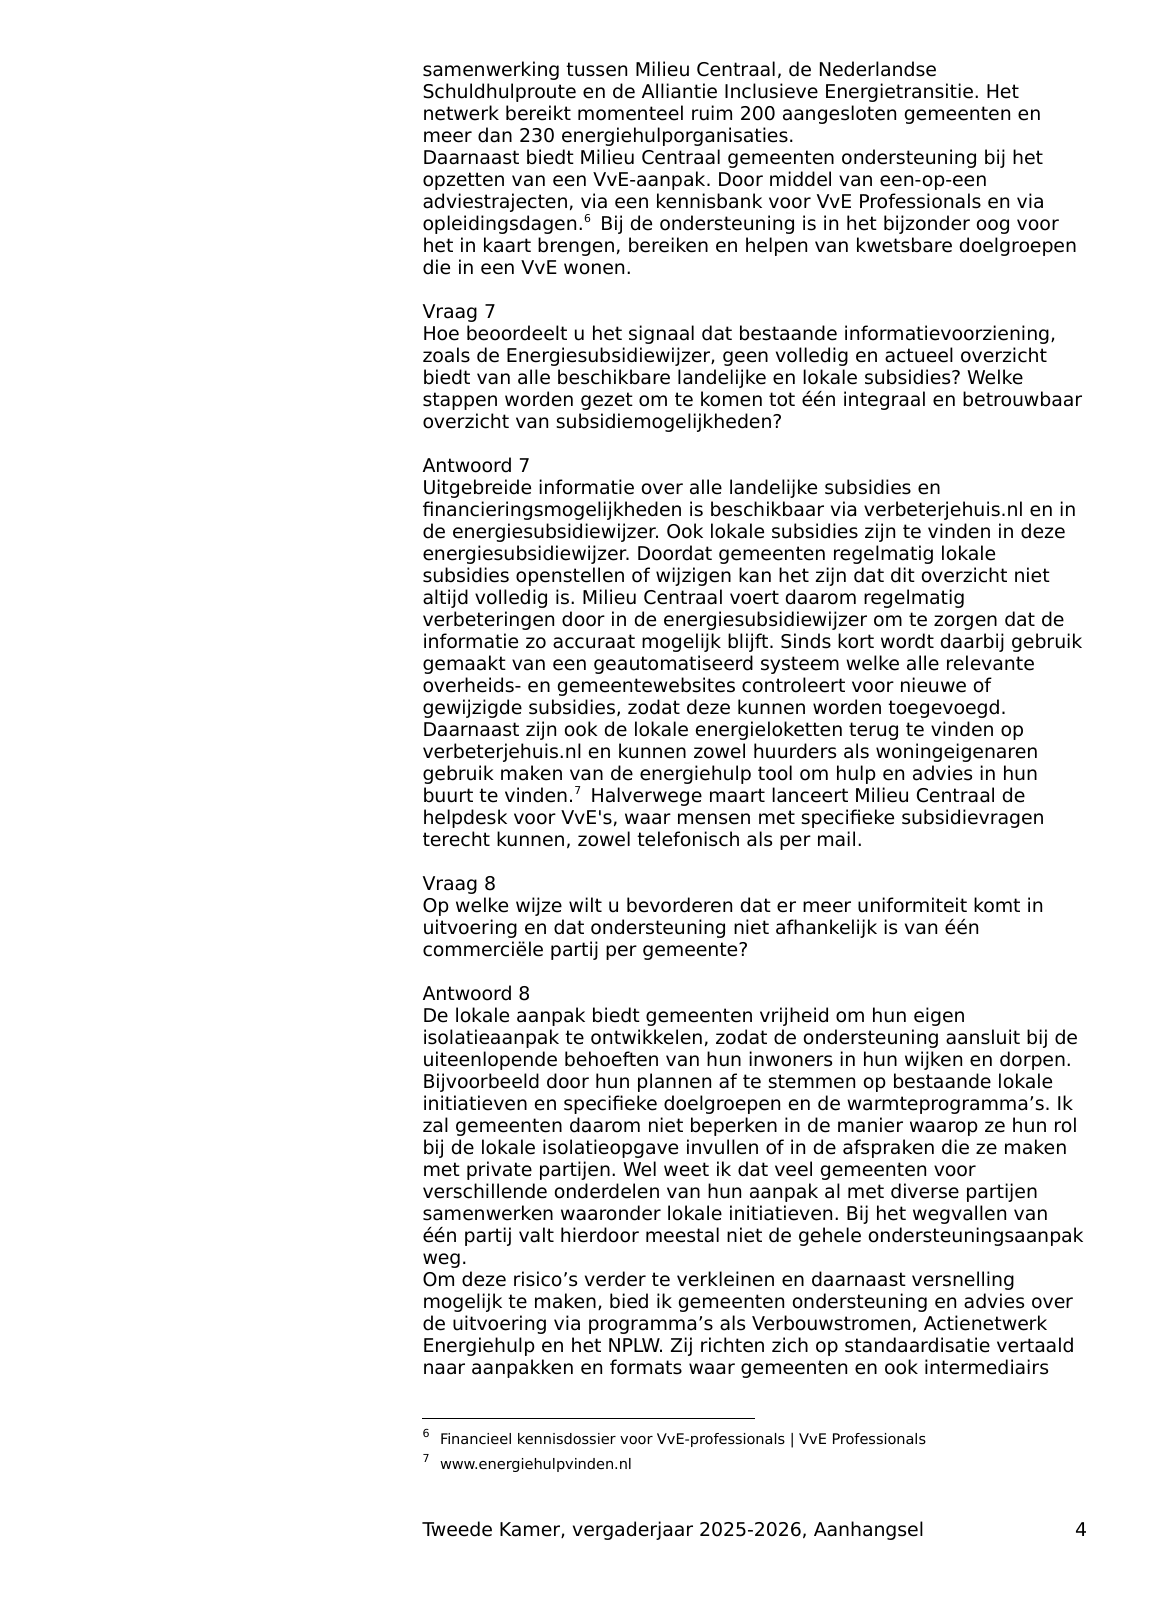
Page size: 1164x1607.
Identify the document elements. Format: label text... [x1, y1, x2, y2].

text De lokale aanpak biedt gemeenten vrijheid om hun eigen isolatieaanpak te ontwikkelen, zodat de ondersteuning aansluit bij de uiteenlopende behoeften van hun inwoners in hun wijken en dorpen. Bijvoorbeeld door hun plannen af te stemmen op bestaande lokale initiatieven en specifieke doelgroepen en de warmteprogramma’s. Ik zal gemeenten daarom niet beperken in de manier waarop ze hun rol bij de lokale isolatieopgave invullen of in de afspraken die ze maken met private partijen. Wel weet ik dat veel gemeenten voor verschillende onderdelen van hun aanpak al met diverse partijen samenwerken waaronder lokale initiatieven. Bij het wegvallen van één partij valt hierdoor meestal niet de gehele ondersteuningsaanpak weg. [422, 1005, 1087, 1269]
text samenwerking tussen Milieu Centraal, de Nederlandse Schuldhulproute en de Alliantie Inclusieve Energietransitie. Het netwerk bereikt momenteel ruim 200 aangesloten gemeenten en meer dan 230 energiehulporganisaties. [422, 59, 1087, 147]
text Antwoord 7 [422, 455, 1087, 477]
text Vraag 7 [422, 301, 1087, 323]
text Vraag 8 [422, 873, 1087, 895]
text Antwoord 8 [422, 983, 1087, 1005]
text Hoe beoordeelt u het signaal dat bestaande informatievoorziening, zoals de Energiesubsidiewijzer, geen volledig en actueel overzicht biedt van alle beschikbare landelijke en lokale subsidies? Welke stappen worden gezet om te komen tot één integraal en betrouwbaar overzicht van subsidiemogelijkheden? [422, 323, 1087, 433]
text Op welke wijze wilt u bevorderen dat er meer uniformiteit komt in uitvoering en dat ondersteuning niet afhankelijk is van één commerciële partij per gemeente? [422, 895, 1087, 961]
text Om deze risico’s verder te verkleinen en daarnaast versnelling mogelijk te maken, bied ik gemeenten ondersteuning en advies over de uitvoering via programma’s als Verbouwstromen, Actienetwerk Energiehulp en het NPLW. Zij richten zich op standaardisatie vertaald naar aanpakken en formats waar gemeenten en ook intermediairs [422, 1269, 1087, 1379]
text Daarnaast biedt Milieu Centraal gemeenten ondersteuning bij het opzetten van een VvE-aanpak. Door middel van een-op-een adviestrajecten, via een kennisbank voor VvE Professionals en via opleidingsdagen. Bij de ondersteuning is in het bijzonder oog voor het in kaart brengen, bereiken en helpen van kwetsbare doelgroepen die in een VvE wonen. [422, 147, 1087, 279]
text Daarnaast zijn ook de lokale energieloketten terug te vinden op verbeterjehuis.nl en kunnen zowel huurders als woningeigenaren gebruik maken van de energiehulp tool om hulp en advies in hun buurt te vinden. Halverwege maart lanceert Milieu Centraal de helpdesk voor VvE's, waar mensen met specifieke subsidievragen terecht kunnen, zowel telefonisch als per mail. [422, 719, 1087, 851]
text www.energiehulpvinden.nl [422, 1452, 1087, 1474]
text Financieel kennisdossier voor VvE-professionals | VvE Professionals [422, 1427, 1087, 1449]
text Uitgebreide informatie over alle landelijke subsidies en financieringsmogelijkheden is beschikbaar via verbeterjehuis.nl en in de energiesubsidiewijzer. Ook lokale subsidies zijn te vinden in deze energiesubsidiewijzer. Doordat gemeenten regelmatig lokale subsidies openstellen of wijzigen kan het zijn dat dit overzicht niet altijd volledig is. Milieu Centraal voert daarom regelmatig verbeteringen door in de energiesubsidiewijzer om te zorgen dat de informatie zo accuraat mogelijk blijft. Sinds kort wordt daarbij gebruik gemaakt van een geautomatiseerd systeem welke alle relevante overheids- en gemeentewebsites controleert voor nieuwe of gewijzigde subsidies, zodat deze kunnen worden toegevoegd. [422, 477, 1087, 719]
